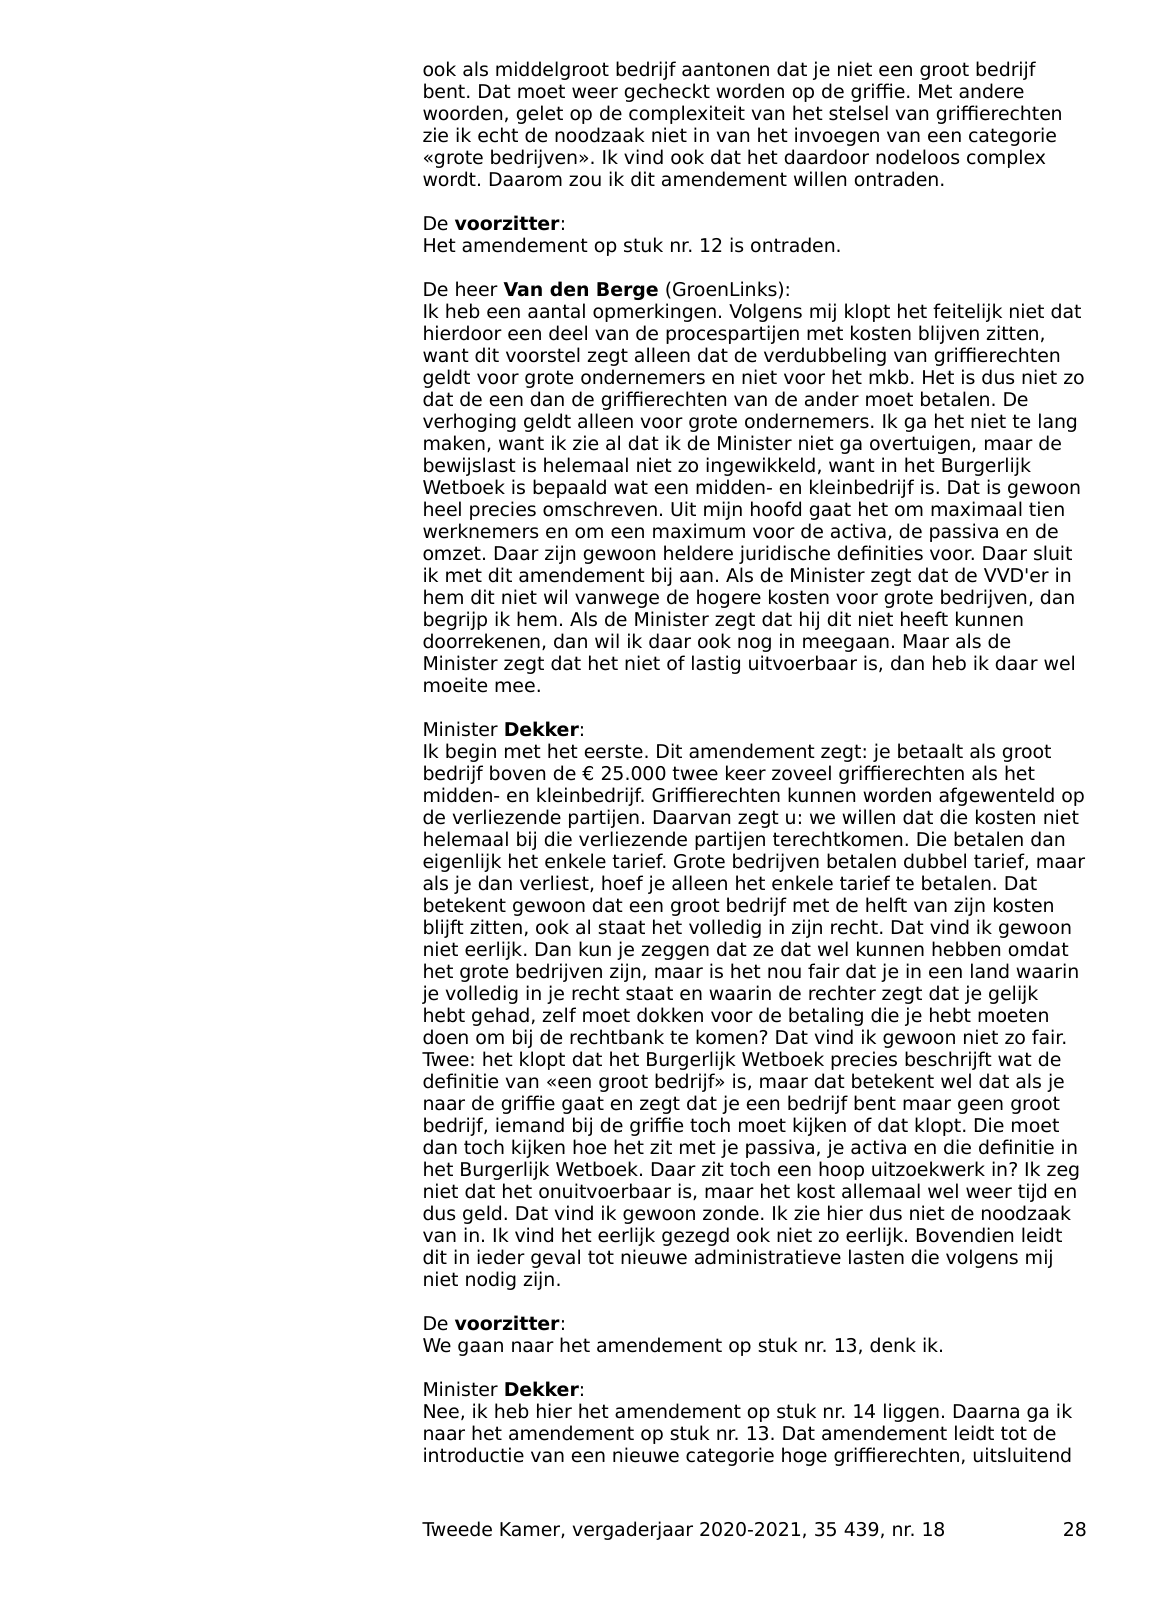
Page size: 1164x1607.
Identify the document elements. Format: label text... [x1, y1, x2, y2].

text Ik heb een aantal opmerkingen. Volgens mij klopt het feitelijk niet dat hierdoor een deel van de procespartijen met kosten blijven zitten, want dit voorstel zegt alleen dat de verdubbeling van griffierechten geldt voor grote ondernemers en niet voor het mkb. Het is dus niet zo dat de een dan de griffierechten van de ander moet betalen. De verhoging geldt alleen voor grote ondernemers. Ik ga het niet te lang maken, want ik zie al dat ik de Minister niet ga overtuigen, maar de bewijslast is helemaal niet zo ingewikkeld, want in het Burgerlijk Wetboek is bepaald wat een midden- en kleinbedrijf is. Dat is gewoon heel precies omschreven. Uit mijn hoofd gaat het om maximaal tien werknemers en om een maximum voor de activa, de passiva en de omzet. Daar zijn gewoon heldere juridische definities voor. Daar sluit ik met dit amendement bij aan. Als de Minister zegt dat de VVD'er in hem dit niet wil vanwege de hogere kosten voor grote bedrijven, dan begrijp ik hem. Als de Minister zegt dat hij dit niet heeft kunnen doorrekenen, dan wil ik daar ook nog in meegaan. Maar als de Minister zegt dat het niet of lastig uitvoerbaar is, dan heb ik daar wel moeite mee. [422, 301, 1087, 697]
text Het amendement op stuk nr. 12 is ontraden. [422, 235, 1087, 257]
text Minister Dekker: [422, 1379, 1087, 1401]
text We gaan naar het amendement op stuk nr. 13, denk ik. [422, 1335, 1087, 1357]
text Twee: het klopt dat het Burgerlijk Wetboek precies beschrijft wat de definitie van «een groot bedrijf» is, maar dat betekent wel dat als je naar de griffie gaat en zegt dat je een bedrijf bent maar geen groot bedrijf, iemand bij de griffie toch moet kijken of dat klopt. Die moet dan toch kijken hoe het zit met je passiva, je activa en die definitie in het Burgerlijk Wetboek. Daar zit toch een hoop uitzoekwerk in? Ik zeg niet dat het onuitvoerbaar is, maar het kost allemaal wel weer tijd en dus geld. Dat vind ik gewoon zonde. Ik zie hier dus niet de noodzaak van in. Ik vind het eerlijk gezegd ook niet zo eerlijk. Bovendien leidt dit in ieder geval tot nieuwe administratieve lasten die volgens mij niet nodig zijn. [422, 1049, 1087, 1291]
text De voorzitter: [422, 1313, 1087, 1335]
text Ik begin met het eerste. Dit amendement zegt: je betaalt als groot bedrijf boven de € 25.000 twee keer zoveel griffierechten als het midden- en kleinbedrijf. Griffierechten kunnen worden afgewenteld op de verliezende partijen. Daarvan zegt u: we willen dat die kosten niet helemaal bij die verliezende partijen terechtkomen. Die betalen dan eigenlijk het enkele tarief. Grote bedrijven betalen dubbel tarief, maar als je dan verliest, hoef je alleen het enkele tarief te betalen. Dat betekent gewoon dat een groot bedrijf met de helft van zijn kosten blijft zitten, ook al staat het volledig in zijn recht. Dat vind ik gewoon niet eerlijk. Dan kun je zeggen dat ze dat wel kunnen hebben omdat het grote bedrijven zijn, maar is het nou fair dat je in een land waarin je volledig in je recht staat en waarin de rechter zegt dat je gelijk hebt gehad, zelf moet dokken voor de betaling die je hebt moeten doen om bij de rechtbank te komen? Dat vind ik gewoon niet zo fair. [422, 741, 1087, 1049]
text De heer Van den Berge (GroenLinks): [422, 279, 1087, 301]
text ook als middelgroot bedrijf aantonen dat je niet een groot bedrijf bent. Dat moet weer gecheckt worden op de griffie. Met andere woorden, gelet op de complexiteit van het stelsel van griffierechten zie ik echt de noodzaak niet in van het invoegen van een categorie «grote bedrijven». Ik vind ook dat het daardoor nodeloos complex wordt. Daarom zou ik dit amendement willen ontraden. [422, 59, 1087, 191]
text Nee, ik heb hier het amendement op stuk nr. 14 liggen. Daarna ga ik naar het amendement op stuk nr. 13. Dat amendement leidt tot de introductie van een nieuwe categorie hoge griffierechten, uitsluitend [422, 1401, 1087, 1467]
text Minister Dekker: [422, 719, 1087, 741]
text De voorzitter: [422, 213, 1087, 235]
